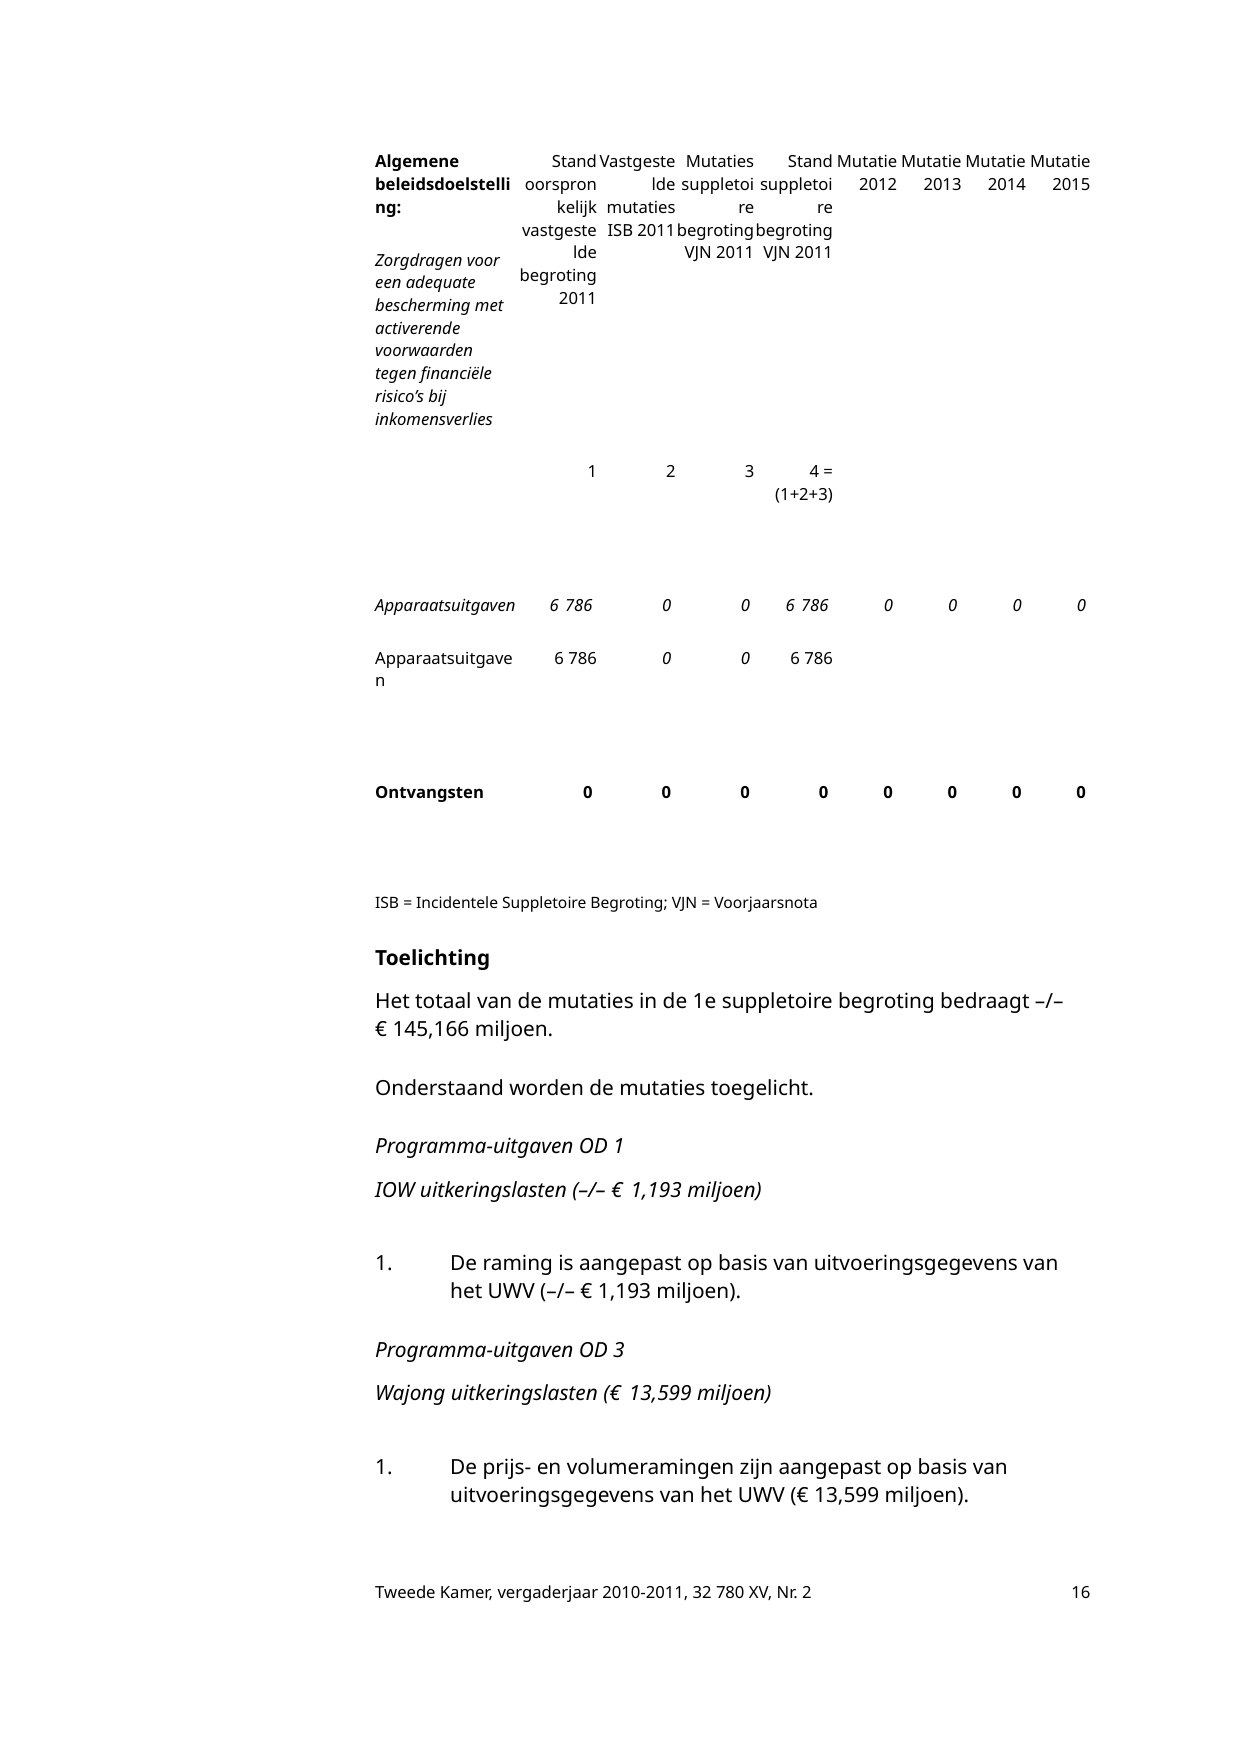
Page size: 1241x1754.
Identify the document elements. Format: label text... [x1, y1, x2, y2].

table_header Vastgestelde mutaties ISB 2011 [597, 150, 675, 460]
table_cell [833, 722, 897, 780]
table_cell Ontvangsten [375, 780, 518, 833]
table_cell 0 [1026, 594, 1090, 646]
table_cell 0 [961, 594, 1026, 646]
table_cell 0 [833, 594, 897, 646]
table_cell 1 [518, 460, 597, 535]
table_cell 0 [597, 646, 675, 722]
table_cell [897, 722, 961, 780]
table_header Mutatie 2013 [897, 150, 961, 460]
table_cell 0 [754, 780, 833, 833]
table_cell [375, 535, 518, 594]
table_cell [1026, 535, 1090, 594]
table_cell 6 786 [518, 646, 597, 722]
table_cell [518, 722, 597, 780]
table_cell [961, 722, 1026, 780]
table_cell [675, 535, 754, 594]
table_header Stand suppletoire begroting VJN 2011 [754, 150, 833, 460]
table_cell 4 = (1+2+3) [754, 460, 833, 535]
table_header Mutatie 2012 [833, 150, 897, 460]
table_cell 0 [1026, 780, 1090, 833]
table_cell [833, 535, 897, 594]
table_cell 6 786 [754, 646, 833, 722]
list De raming is aangepast op basis van uitvoeringsgegevens van het UWV (–/– € 1,193 miljoen). [375, 1248, 1090, 1305]
table_cell [961, 535, 1026, 594]
table_cell [1026, 460, 1090, 535]
table_cell [961, 646, 1026, 722]
table_header Mutatie 2014 [961, 150, 1026, 460]
table_header Stand oorspronkelijk vastgestelde begroting 2011 [518, 150, 597, 460]
table_cell [833, 460, 897, 535]
table_cell [754, 535, 833, 594]
text Programma-uitgaven OD 3 [375, 1335, 1090, 1363]
list De prijs- en volumeramingen zijn aangepast op basis van uitvoeringsgegevens van het UWV (€ 13,599 miljoen). [375, 1452, 1090, 1509]
table_cell Apparaatsuitgaven [375, 594, 518, 646]
table_cell 3 [675, 460, 754, 535]
table_cell [675, 722, 754, 780]
table_cell 0 [833, 780, 897, 833]
table_cell [961, 460, 1026, 535]
table_cell 0 [675, 780, 754, 833]
table_cell 0 [597, 780, 675, 833]
table_cell 6 786 [754, 594, 833, 646]
text IOW uitkeringslasten (–/– € 1,193 miljoen) [375, 1175, 1090, 1203]
text Wajong uitkeringslasten (€ 13,599 miljoen) [375, 1378, 1090, 1407]
text Programma-uitgaven OD 1 [375, 1131, 1090, 1160]
table_cell 0 [597, 594, 675, 646]
table_cell 0 [675, 594, 754, 646]
table_cell [754, 722, 833, 780]
text Het totaal van de mutaties in de 1e suppletoire begroting bedraagt –/– € 145,166 miljoen. [375, 986, 1090, 1043]
table_cell [597, 535, 675, 594]
table_cell Apparaatsuitgaven [375, 646, 518, 722]
text ISB = Incidentele Suppletoire Begroting; VJN = Voorjaarsnota [375, 891, 1090, 913]
table_cell [897, 646, 961, 722]
table_cell 0 [675, 646, 754, 722]
table_cell [833, 646, 897, 722]
table_cell 6 786 [518, 594, 597, 646]
table_header Mutatie 2015 [1026, 150, 1090, 460]
table_cell [518, 535, 597, 594]
text Toelichting [375, 943, 1090, 971]
table_cell 0 [518, 780, 597, 833]
table_cell 0 [961, 780, 1026, 833]
table_cell 0 [897, 780, 961, 833]
table_header Algemene beleidsdoelstelling: Zorgdragen voor een adequate bescherming met activerende voorwaarden tegen financiële risico’s bij inkomensverlies [375, 150, 518, 460]
table_header Mutaties suppletoire begroting VJN 2011 [675, 150, 754, 460]
table_cell [897, 535, 961, 594]
table_cell 0 [897, 594, 961, 646]
table_cell [597, 722, 675, 780]
table_cell [375, 722, 518, 780]
text Onderstaand worden de mutaties toegelicht. [375, 1073, 1090, 1101]
table_cell [897, 460, 961, 535]
table_cell [1026, 722, 1090, 780]
table_cell [1026, 646, 1090, 722]
table_cell [375, 460, 518, 535]
table_cell 2 [597, 460, 675, 535]
